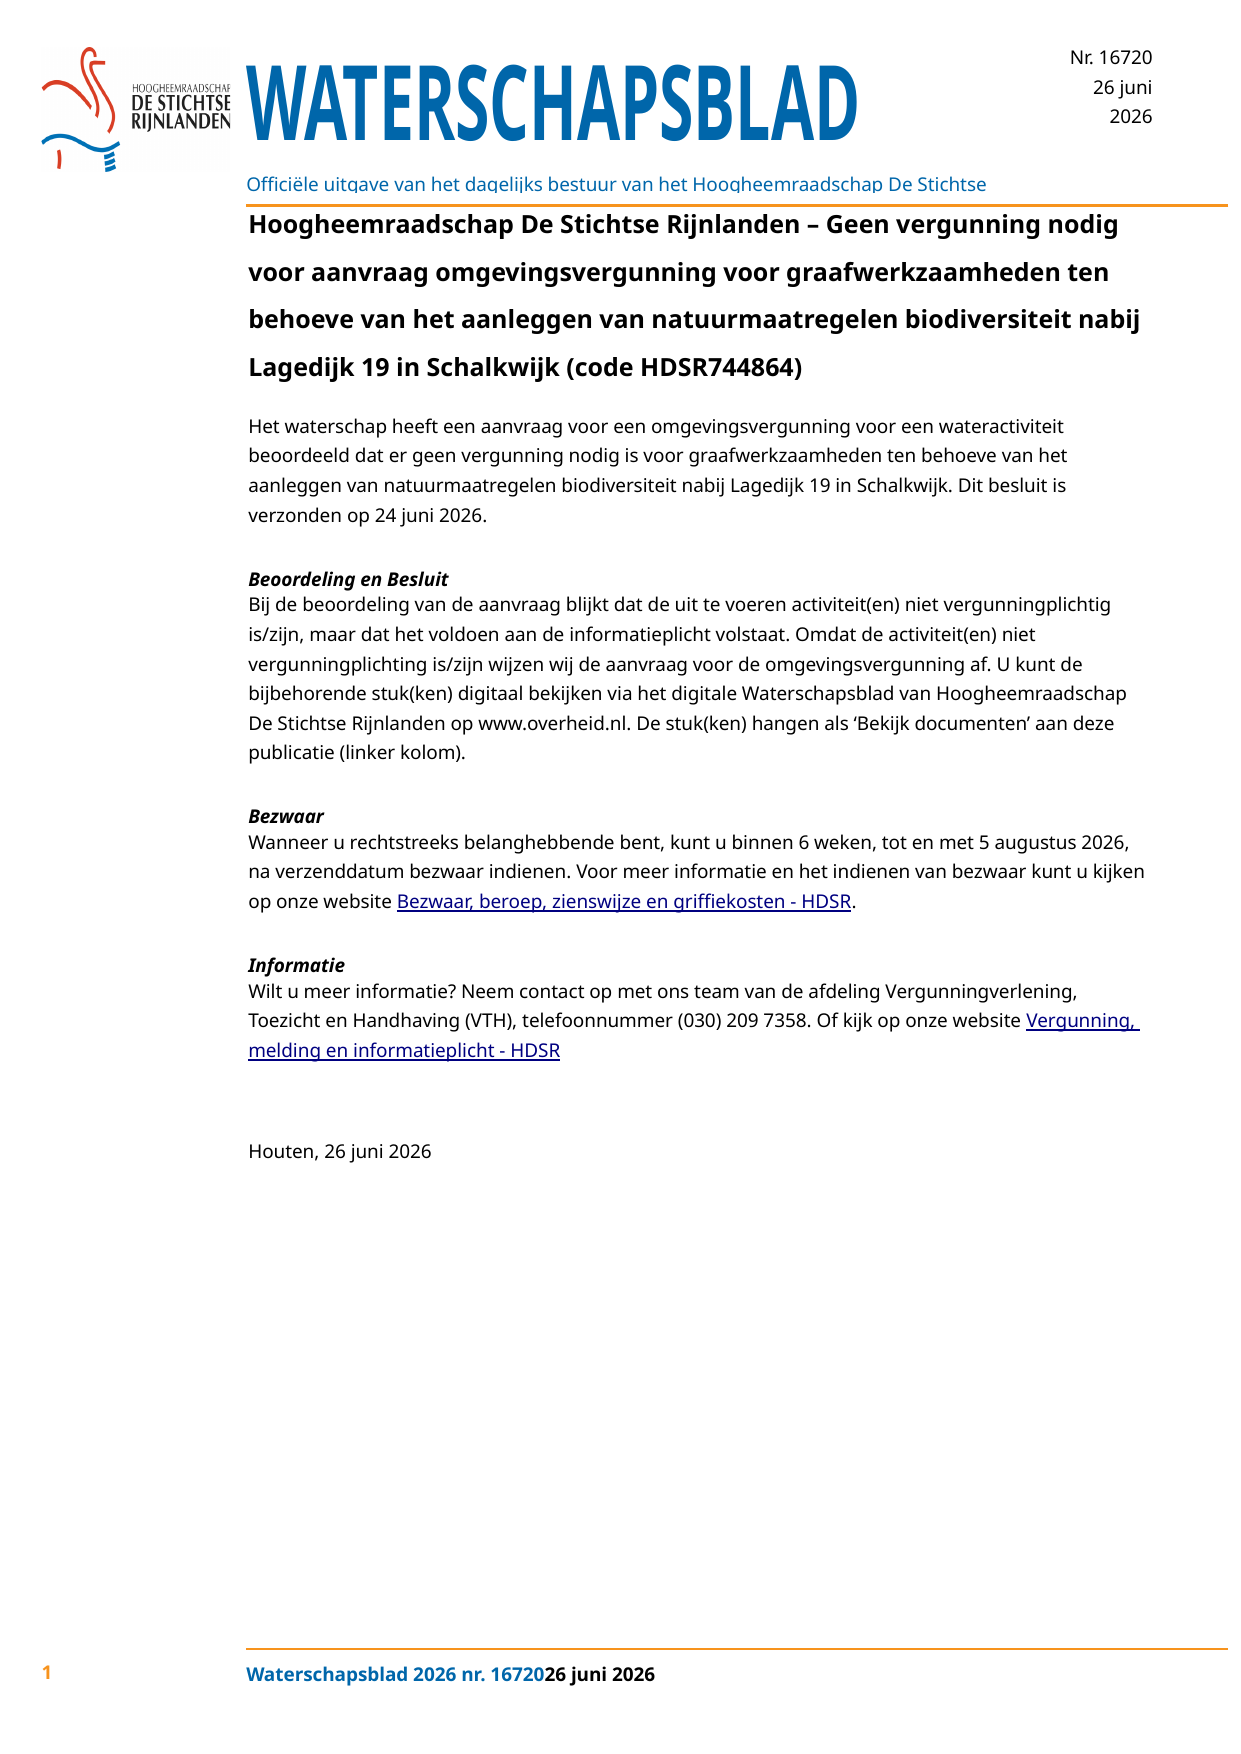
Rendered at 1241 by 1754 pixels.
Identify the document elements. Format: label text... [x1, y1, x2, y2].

text Wanneer u rechtstreeks belanghebbende bent, kunt u binnen 6 weken, tot en met 5 augustus 2026, na verzenddatum bezwaar indienen. Voor meer informatie en het indienen van bezwaar kunt u kijken op onze website Bezwaar, beroep, zienswijze en griffiekosten - HDSR. [248, 829, 1152, 914]
text Bezwaar [248, 803, 1152, 829]
text Wilt u meer informatie? Neem contact op met ons team van de afdeling Vergunningverlening, Toezicht en Handhaving (VTH), telefoonnummer (030) 209 7358. Of kijk op onze website Vergunning, melding en informatieplicht - HDSR [248, 978, 1152, 1063]
text Informatie [248, 952, 1152, 978]
text Hoogheemraadschap De Stichtse Rijnlanden – Geen vergunning nodig voor aanvraag omgevingsvergunning voor graafwerkzaamheden ten behoeve van het aanleggen van natuurmaatregelen biodiversiteit nabij Lagedijk 19 in Schalkwijk (code HDSR744864) [248, 207, 1152, 384]
text Beoordeling en Besluit [248, 566, 1152, 592]
text Bij de beoordeling van de aanvraag blijkt dat de uit te voeren activiteit(en) niet vergunningplichtig is/zijn, maar dat het voldoen aan de informatieplicht volstaat. Omdat de activiteit(en) niet vergunningplichting is/zijn wijzen wij de aanvraag voor de omgevingsvergunning af. U kunt de bijbehorende stuk(ken) digitaal bekijken via het digitale Waterschapsblad van Hoogheemraadschap De Stichtse Rijnlanden op www.overheid.nl. De stuk(ken) hangen als ‘Bekijk documenten’ aan deze publicatie (linker kolom). [248, 592, 1152, 765]
text Het waterschap heeft een aanvraag voor een omgevingsvergunning voor een wateractiviteit beoordeeld dat er geen vergunning nodig is voor graafwerkzaamheden ten behoeve van het aanleggen van natuurmaatregelen biodiversiteit nabij Lagedijk 19 in Schalkwijk. Dit besluit is verzonden op 24 juni 2026. [248, 413, 1152, 528]
text Houten, 26 juni 2026 [248, 1138, 1152, 1164]
picture [41, 47, 231, 172]
